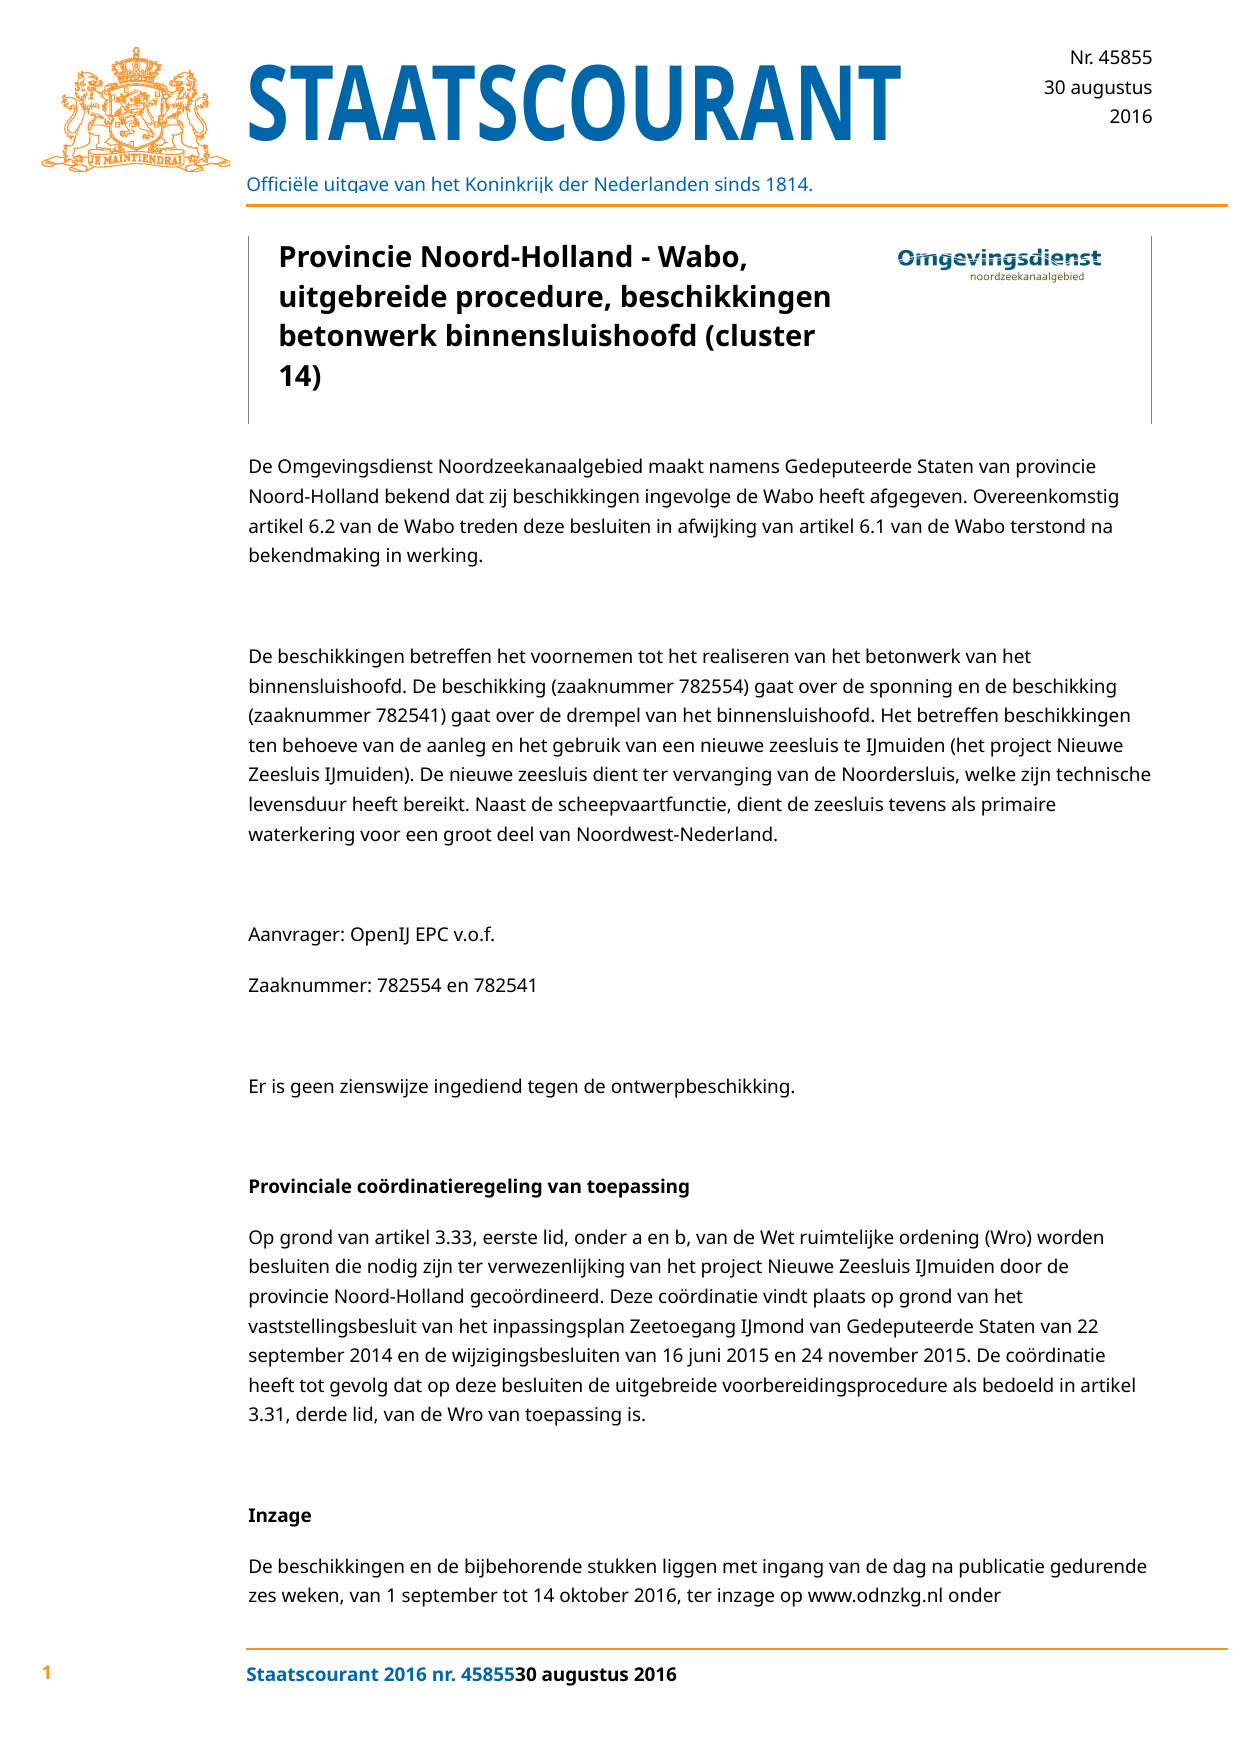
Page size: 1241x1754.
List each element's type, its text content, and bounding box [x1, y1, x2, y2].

picture [41, 47, 231, 172]
text Inzage [248, 1502, 1152, 1528]
table_header Provincie Noord-Holland - Wabo, uitgebreide procedure, beschikkingen betonwerk binnensluishoofd (cluster 14) [249, 236, 850, 424]
table_header [850, 236, 1151, 424]
picture [882, 236, 1119, 300]
text De Omgevingsdienst Noordzeekanaalgebied maakt namens Gedeputeerde Staten van provincie Noord-Holland bekend dat zij beschikkingen ingevolge de Wabo heeft afgegeven. Overeenkomstig artikel 6.2 van de Wabo treden deze besluiten in afwijking van artikel 6.1 van de Wabo terstond na bekendmaking in werking. [248, 454, 1152, 568]
text Aanvrager: OpenIJ EPC v.o.f. [248, 922, 1152, 947]
text Provinciale coördinatieregeling van toepassing [248, 1174, 1152, 1199]
text De beschikkingen betreffen het voornemen tot het realiseren van het betonwerk van het binnensluishoofd. De beschikking (zaaknummer 782554) gaat over de sponning en de beschikking (zaaknummer 782541) gaat over de drempel van het binnensluishoofd. Het betreffen beschikkingen ten behoeve van de aanleg en het gebruik van een nieuwe zeesluis te IJmuiden (het project Nieuwe Zeesluis IJmuiden). De nieuwe zeesluis dient ter vervanging van de Noordersluis, welke zijn technische levensduur heeft bereikt. Naast de scheepvaartfunctie, dient de zeesluis tevens als primaire waterkering voor een groot deel van Noordwest-Nederland. [248, 643, 1152, 846]
text Er is geen zienswijze ingediend tegen de ontwerpbeschikking. [248, 1073, 1152, 1098]
text Op grond van artikel 3.33, eerste lid, onder a en b, van de Wet ruimtelijke ordening (Wro) worden besluiten die nodig zijn ter verwezenlijking van het project Nieuwe Zeesluis IJmuiden door de provincie Noord-Holland gecoördineerd. Deze coördinatie vindt plaats op grond van het vaststellingsbesluit van het inpassingsplan Zeetoegang IJmond van Gedeputeerde Staten van 22 september 2014 en de wijzigingsbesluiten van 16 juni 2015 en 24 november 2015. De coördinatie heeft tot gevolg dat op deze besluiten de uitgebreide voorbereidingsprocedure als bedoeld in artikel 3.31, derde lid, van de Wro van toepassing is. [248, 1224, 1152, 1427]
text Zaaknummer: 782554 en 782541 [248, 972, 1152, 998]
text De beschikkingen en de bijbehorende stukken liggen met ingang van de dag na publicatie gedurende zes weken, van 1 september tot 14 oktober 2016, ter inzage op www.odnzkg.nl onder [248, 1553, 1152, 1608]
